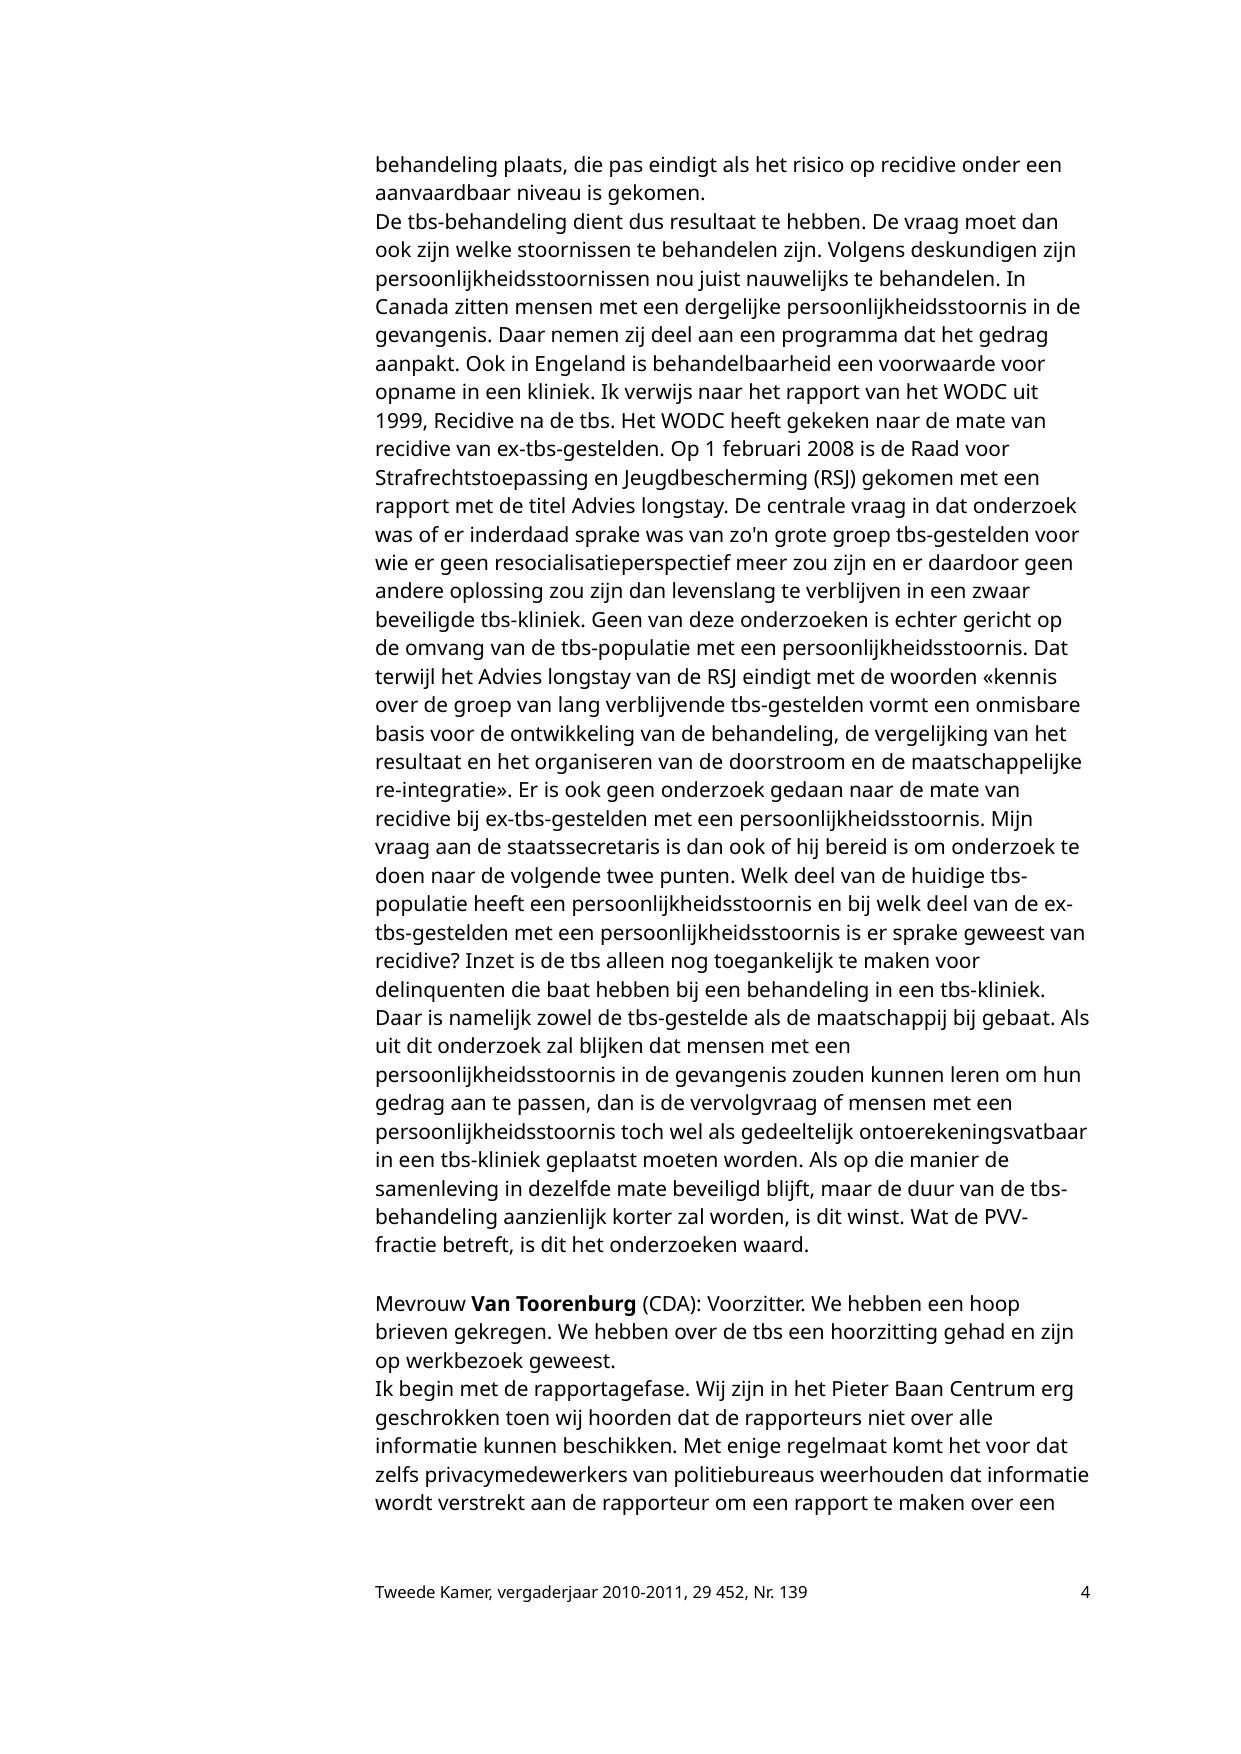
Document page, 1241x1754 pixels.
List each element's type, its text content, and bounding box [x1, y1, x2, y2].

text Ik begin met de rapportagefase. Wij zijn in het Pieter Baan Centrum erg geschrokken toen wij hoorden dat de rapporteurs niet over alle informatie kunnen beschikken. Met enige regelmaat komt het voor dat zelfs privacymedewerkers van politiebureaus weerhouden dat informatie wordt verstrekt aan de rapporteur om een rapport te maken over een [375, 1374, 1090, 1517]
text Mevrouw Van Toorenburg (CDA): Voorzitter. We hebben een hoop brieven gekregen. We hebben over de tbs een hoorzitting gehad en zijn op werkbezoek geweest. [375, 1289, 1090, 1374]
text behandeling plaats, die pas eindigt als het risico op recidive onder een aanvaardbaar niveau is gekomen. [375, 150, 1090, 207]
text De tbs-behandeling dient dus resultaat te hebben. De vraag moet dan ook zijn welke stoornissen te behandelen zijn. Volgens deskundigen zijn persoonlijkheidsstoornissen nou juist nauwelijks te behandelen. In Canada zitten mensen met een dergelijke persoonlijkheidsstoornis in de gevangenis. Daar nemen zij deel aan een programma dat het gedrag aanpakt. Ook in Engeland is behandelbaarheid een voorwaarde voor opname in een kliniek. Ik verwijs naar het rapport van het WODC uit 1999, Recidive na de tbs. Het WODC heeft gekeken naar de mate van recidive van ex-tbs-gestelden. Op 1 februari 2008 is de Raad voor Strafrechtstoepassing en Jeugdbescherming (RSJ) gekomen met een rapport met de titel Advies longstay. De centrale vraag in dat onderzoek was of er inderdaad sprake was van zo'n grote groep tbs-gestelden voor wie er geen resocialisatieperspectief meer zou zijn en er daardoor geen andere oplossing zou zijn dan levenslang te verblijven in een zwaar beveiligde tbs-kliniek. Geen van deze onderzoeken is echter gericht op de omvang van de tbs-populatie met een persoonlijkheidsstoornis. Dat terwijl het Advies longstay van de RSJ eindigt met de woorden «kennis over de groep van lang verblijvende tbs-gestelden vormt een onmisbare basis voor de ontwikkeling van de behandeling, de vergelijking van het resultaat en het organiseren van de doorstroom en de maatschappelijke re-integratie». Er is ook geen onderzoek gedaan naar de mate van recidive bij ex-tbs-gestelden met een persoonlijkheidsstoornis. Mijn vraag aan de staatssecretaris is dan ook of hij bereid is om onderzoek te doen naar de volgende twee punten. Welk deel van de huidige tbs-populatie heeft een persoonlijkheidsstoornis en bij welk deel van de ex-tbs-gestelden met een persoonlijkheidsstoornis is er sprake geweest van recidive? Inzet is de tbs alleen nog toegankelijk te maken voor delinquenten die baat hebben bij een behandeling in een tbs-kliniek. Daar is namelijk zowel de tbs-gestelde als de maatschappij bij gebaat. Als uit dit onderzoek zal blijken dat mensen met een persoonlijkheidsstoornis in de gevangenis zouden kunnen leren om hun gedrag aan te passen, dan is de vervolgvraag of mensen met een persoonlijkheidsstoornis toch wel als gedeeltelijk ontoerekeningsvatbaar in een tbs-kliniek geplaatst moeten worden. Als op die manier de samenleving in dezelfde mate beveiligd blijft, maar de duur van de tbs-behandeling aanzienlijk korter zal worden, is dit winst. Wat de PVV-fractie betreft, is dit het onderzoeken waard. [375, 207, 1090, 1259]
